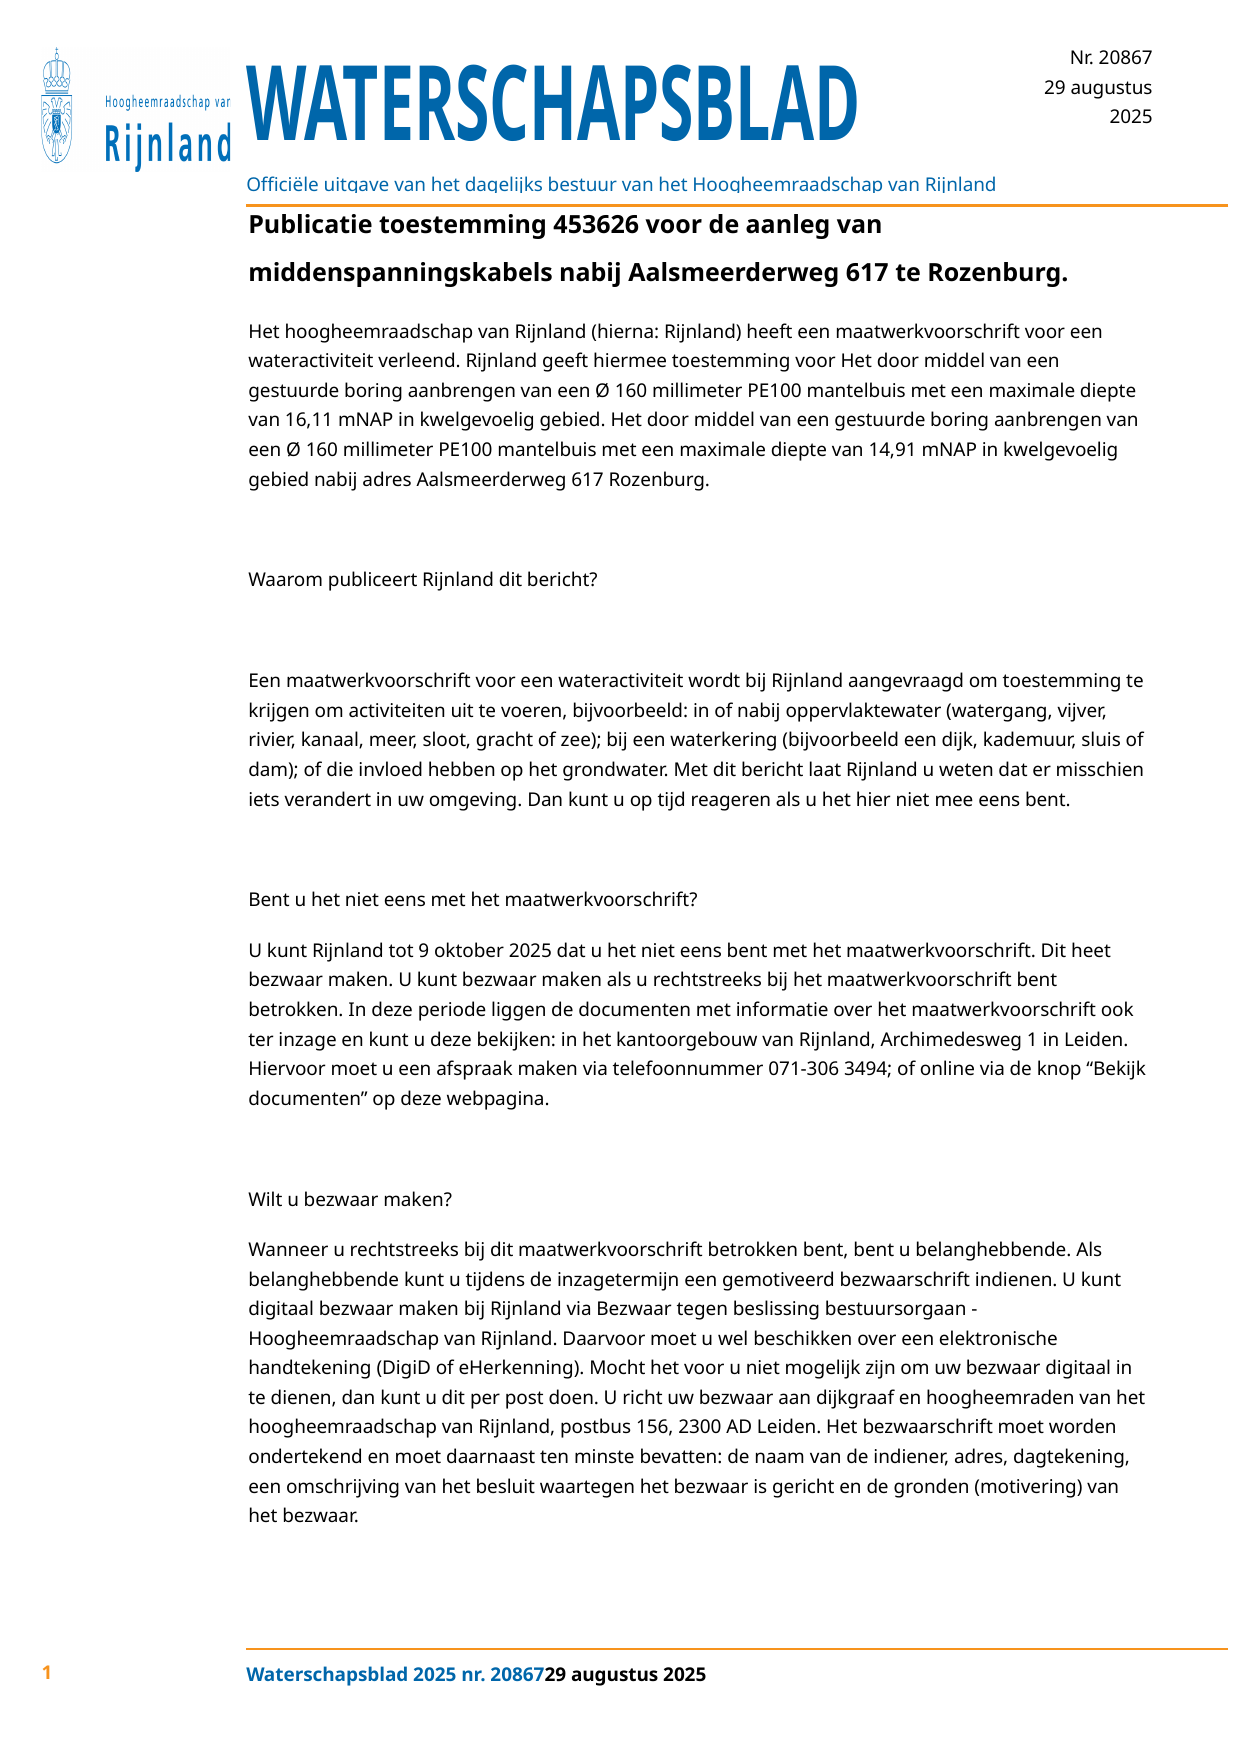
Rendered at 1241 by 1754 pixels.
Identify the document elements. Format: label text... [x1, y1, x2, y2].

text Het hoogheemraadschap van Rijnland (hierna: Rijnland) heeft een maatwerkvoorschrift voor een wateractiviteit verleend. Rijnland geeft hiermee toestemming voor Het door middel van een gestuurde boring aanbrengen van een Ø 160 millimeter PE100 mantelbuis met een maximale diepte van 16,11 mNAP in kwelgevoelig gebied. Het door middel van een gestuurde boring aanbrengen van een Ø 160 millimeter PE100 mantelbuis met een maximale diepte van 14,91 mNAP in kwelgevoelig gebied nabij adres Aalsmeerderweg 617 Rozenburg. [248, 318, 1152, 492]
text Wanneer u rechtstreeks bij dit maatwerkvoorschrift betrokken bent, bent u belanghebbende. Als belanghebbende kunt u tijdens de inzagetermijn een gemotiveerd bezwaarschrift indienen. U kunt digitaal bezwaar maken bij Rijnland via Bezwaar tegen beslissing bestuursorgaan - Hoogheemraadschap van Rijnland. Daarvoor moet u wel beschikken over een elektronische handtekening (DigiD of eHerkenning). Mocht het voor u niet mogelijk zijn om uw bezwaar digitaal in te dienen, dan kunt u dit per post doen. U richt uw bezwaar aan dijkgraaf en hoogheemraden van het hoogheemraadschap van Rijnland, postbus 156, 2300 AD Leiden. Het bezwaarschrift moet worden ondertekend en moet daarnaast ten minste bevatten: de naam van de indiener, adres, dagtekening, een omschrijving van het besluit waartegen het bezwaar is gericht en de gronden (motivering) van het bezwaar. [248, 1236, 1152, 1528]
text Waarom publiceert Rijnland dit bericht? [248, 567, 1152, 592]
text Publicatie toestemming 453626 voor de aanleg van middenspanningskabels nabij Aalsmeerderweg 617 te Rozenburg. [248, 207, 1152, 288]
text Wilt u bezwaar maken? [248, 1186, 1152, 1212]
picture [41, 47, 231, 172]
text U kunt Rijnland tot 9 oktober 2025 dat u het niet eens bent met het maatwerkvoorschrift. Dit heet bezwaar maken. U kunt bezwaar maken als u rechtstreeks bij het maatwerkvoorschrift bent betrokken. In deze periode liggen de documenten met informatie over het maatwerkvoorschrift ook ter inzage en kunt u deze bekijken: in het kantoorgebouw van Rijnland, Archimedesweg 1 in Leiden. Hiervoor moet u een afspraak maken via telefoonnummer 071-306 3494; of online via de knop “Bekijk documenten” op deze webpagina. [248, 937, 1152, 1111]
text Bent u het niet eens met het maatwerkvoorschrift? [248, 887, 1152, 912]
text Een maatwerkvoorschrift voor een wateractiviteit wordt bij Rijnland aangevraagd om toestemming te krijgen om activiteiten uit te voeren, bijvoorbeeld: in of nabij oppervlaktewater (watergang, vijver, rivier, kanaal, meer, sloot, gracht of zee); bij een waterkering (bijvoorbeeld een dijk, kademuur, sluis of dam); of die invloed hebben op het grondwater. Met dit bericht laat Rijnland u weten dat er misschien iets verandert in uw omgeving. Dan kunt u op tijd reageren als u het hier niet mee eens bent. [248, 667, 1152, 812]
